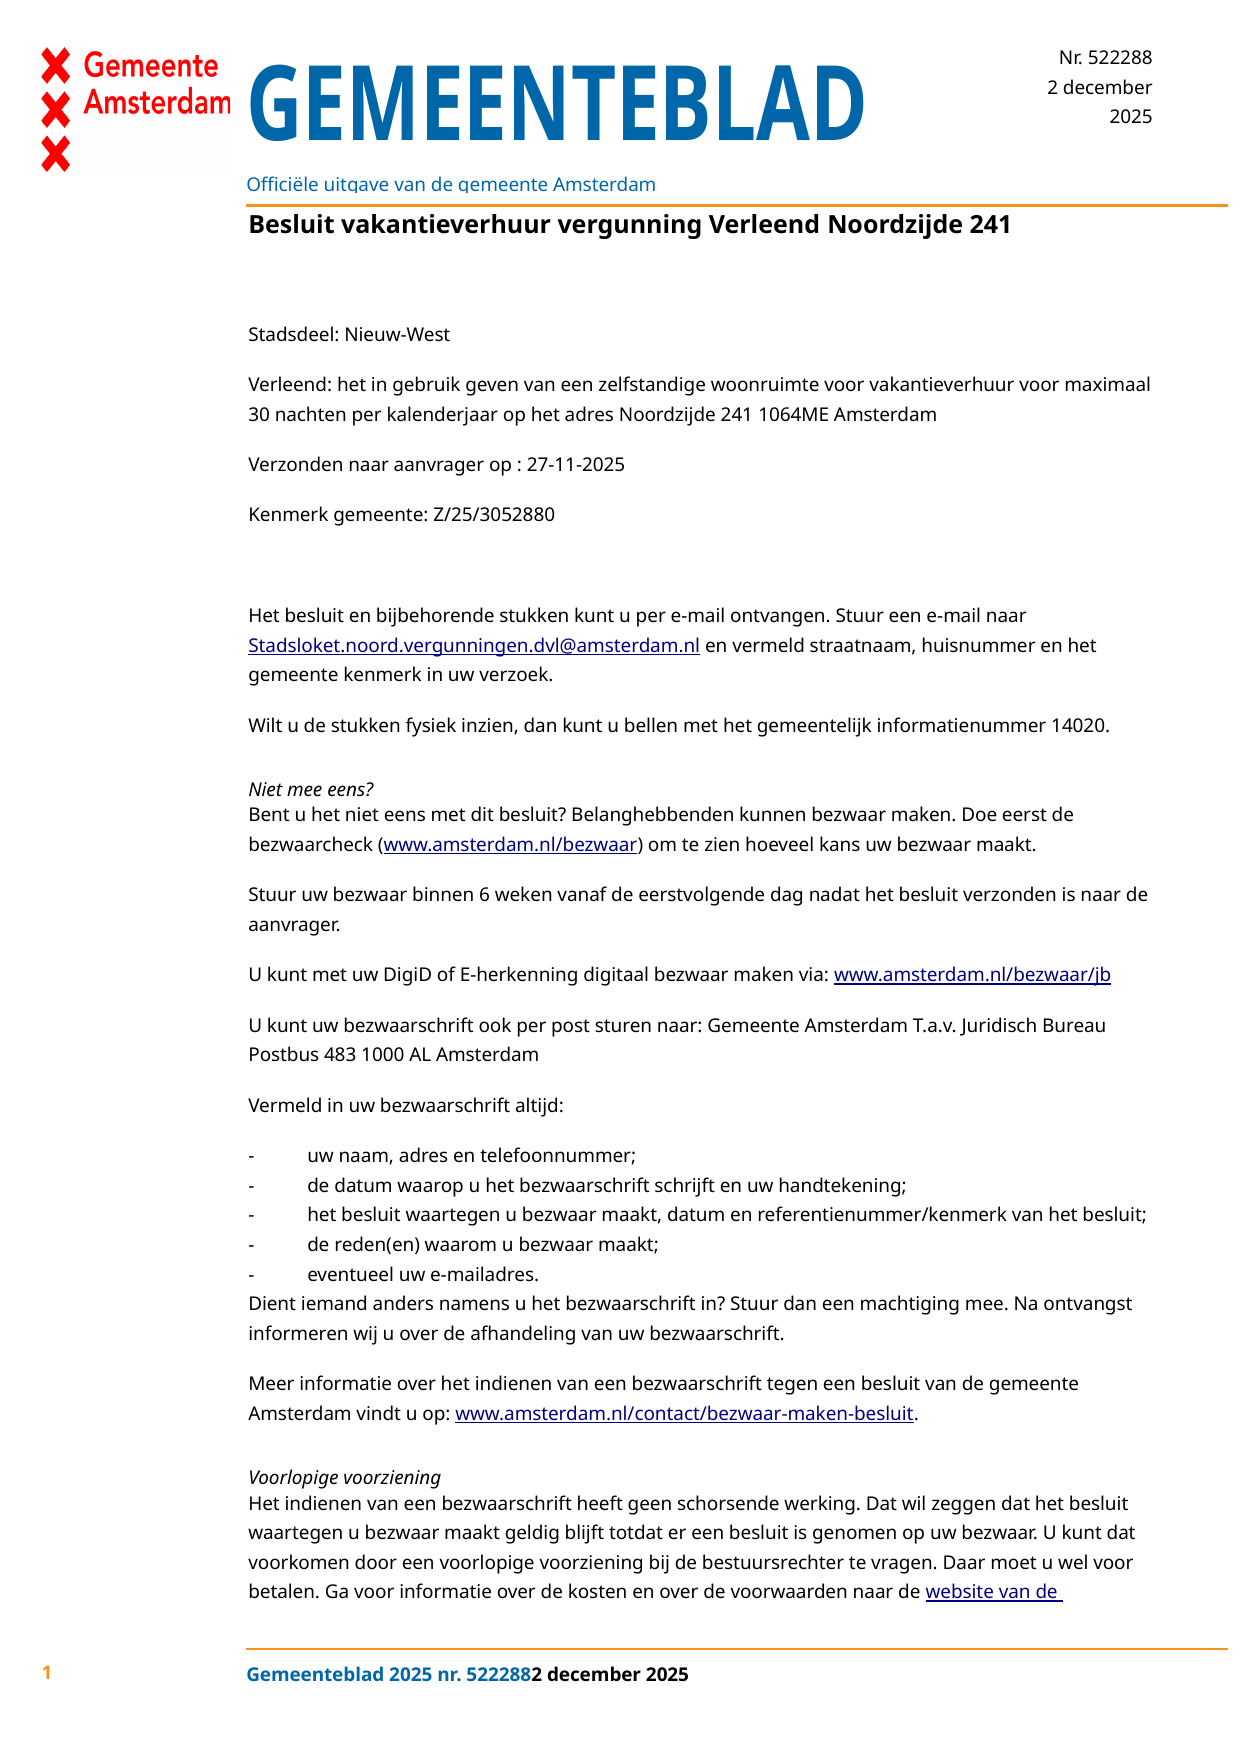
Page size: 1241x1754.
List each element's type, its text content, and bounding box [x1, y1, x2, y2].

text Wilt u de stukken fysiek inzien, dan kunt u bellen met het gemeentelijk informatienummer 14020. [248, 712, 1152, 738]
text Vermeld in uw bezwaarschrift altijd: [248, 1092, 1152, 1118]
text Het besluit en bijbehorende stukken kunt u per e-mail ontvangen. Stuur een e-mail naar Stadsloket.noord.vergunningen.dvl@amsterdam.nl en vermeld straatnaam, huisnummer en het gemeente kenmerk in uw verzoek. [248, 602, 1152, 687]
text U kunt uw bezwaarschrift ook per post sturen naar: Gemeente Amsterdam T.a.v. Juridisch Bureau Postbus 483 1000 AL Amsterdam [248, 1012, 1152, 1067]
list het besluit waartegen u bezwaar maakt, datum en referentienummer/kenmerk van het besluit; [248, 1202, 1152, 1227]
list de reden(en) waarom u bezwaar maakt; [248, 1231, 1152, 1257]
text Besluit vakantieverhuur vergunning Verleend Noordzijde 241 [248, 207, 1152, 241]
text Stuur uw bezwaar binnen 6 weken vanaf de eerstvolgende dag nadat het besluit verzonden is naar de aanvrager. [248, 882, 1152, 937]
text Stadsdeel: Nieuw-West [248, 321, 1152, 346]
text Bent u het niet eens met dit besluit? Belanghebbenden kunnen bezwaar maken. Doe eerst de bezwaarcheck (www.amsterdam.nl/bezwaar) om te zien hoeveel kans uw bezwaar maakt. [248, 802, 1152, 857]
text Het indienen van een bezwaarschrift heeft geen schorsende werking. Dat wil zeggen dat het besluit waartegen u bezwaar maakt geldig blijft totdat er een besluit is genomen op uw bezwaar. U kunt dat voorkomen door een voorlopige voorziening bij de bestuursrechter te vragen. Daar moet u wel voor betalen. Ga voor informatie over de kosten en over de voorwaarden naar de website van de [248, 1490, 1152, 1604]
text Kenmerk gemeente: Z/25/3052880 [248, 502, 1152, 527]
text Dient iemand anders namens u het bezwaarschrift in? Stuur dan een machtiging mee. Na ontvangst informeren wij u over de afhandeling van uw bezwaarschrift. [248, 1290, 1152, 1346]
text Meer informatie over het indienen van een bezwaarschrift tegen een besluit van de gemeente Amsterdam vindt u op: www.amsterdam.nl/contact/bezwaar-maken-besluit. [248, 1370, 1152, 1426]
list uw naam, adres en telefoonnummer; [248, 1142, 1152, 1168]
text Verleend: het in gebruik geven van een zelfstandige woonruimte voor vakantieverhuur voor maximaal 30 nachten per kalenderjaar op het adres Noordzijde 241 1064ME Amsterdam [248, 371, 1152, 426]
list eventueel uw e-mailadres. [248, 1261, 1152, 1287]
list de datum waarop u het bezwaarschrift schrijft en uw handtekening; [248, 1172, 1152, 1198]
text Voorlopige voorziening [248, 1464, 1152, 1490]
picture [41, 47, 231, 172]
text Verzonden naar aanvrager op : 27-11-2025 [248, 451, 1152, 477]
text Niet mee eens? [248, 776, 1152, 802]
text U kunt met uw DigiD of E-herkenning digitaal bezwaar maken via: www.amsterdam.nl/bezwaar/jb [248, 962, 1152, 987]
